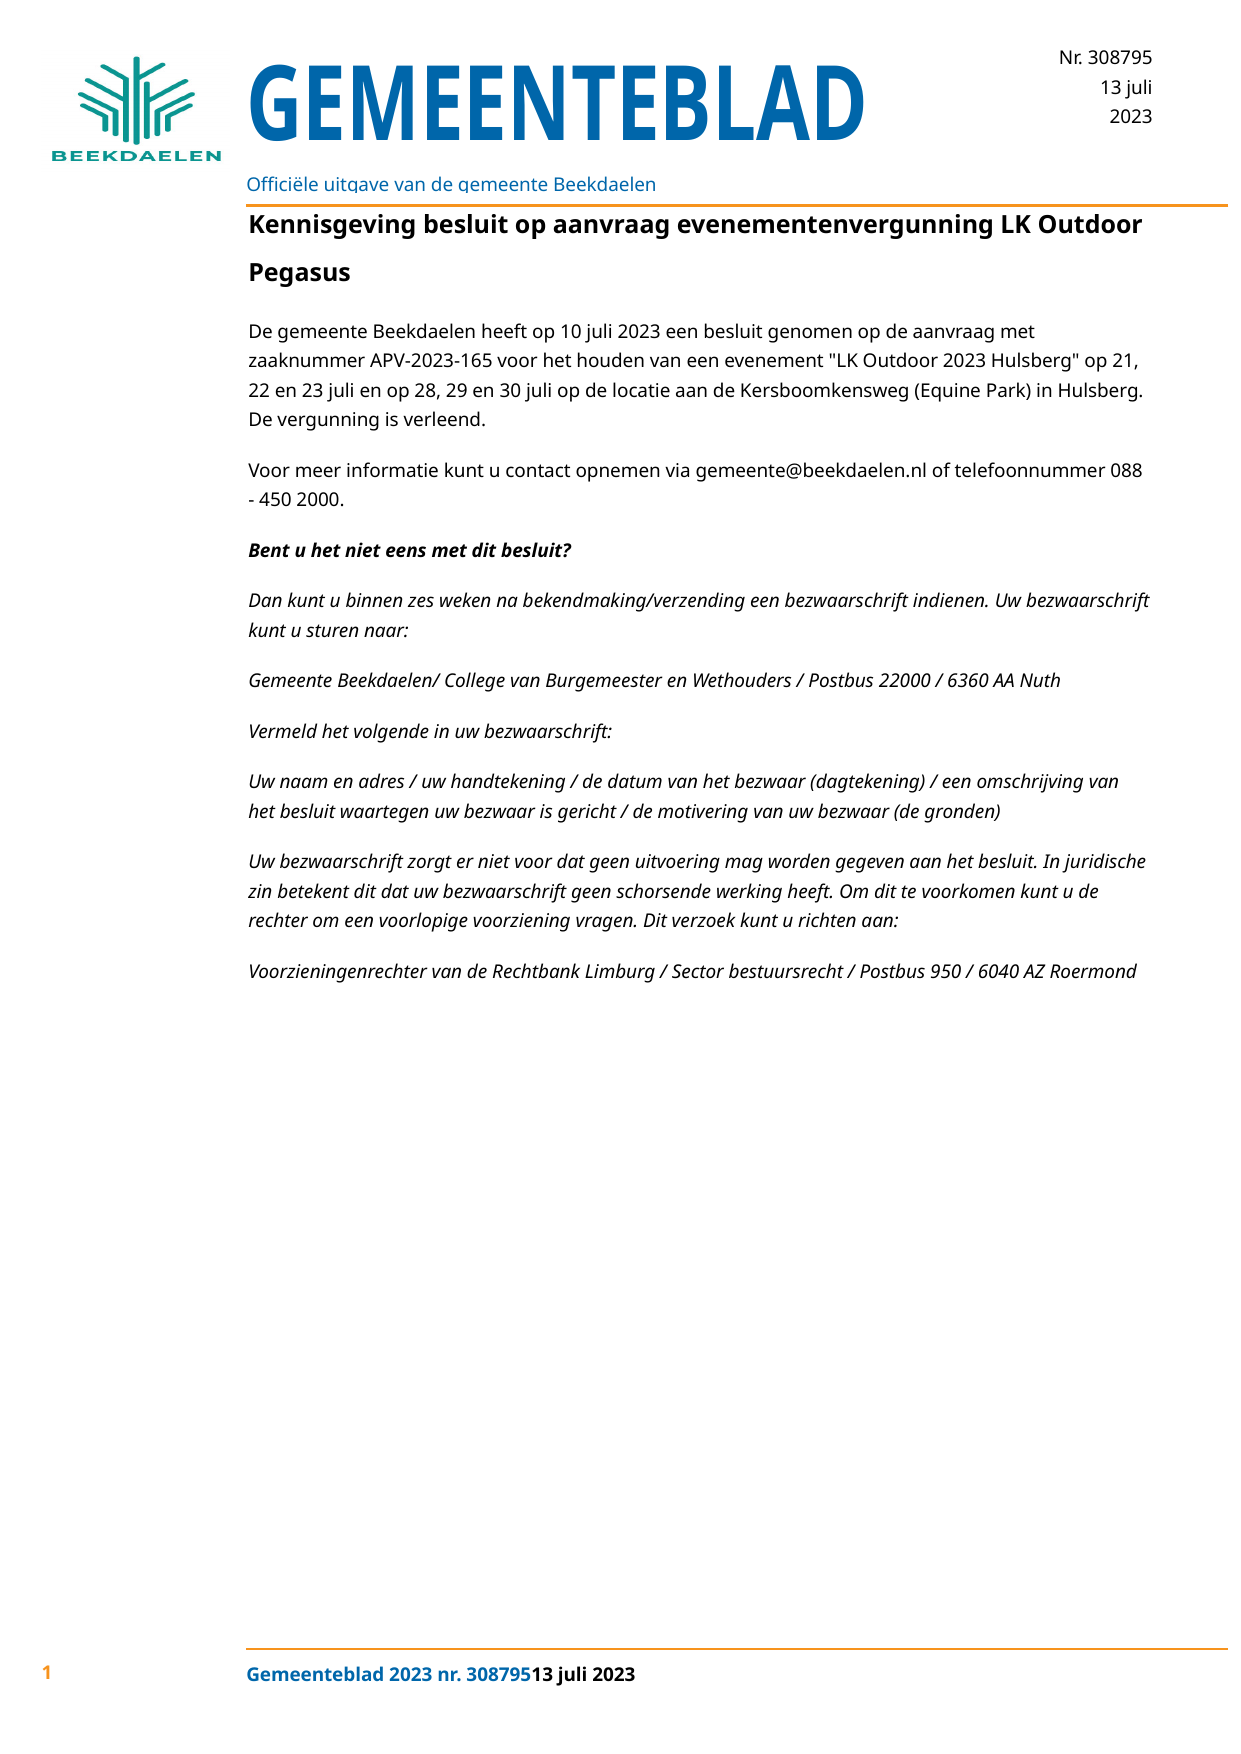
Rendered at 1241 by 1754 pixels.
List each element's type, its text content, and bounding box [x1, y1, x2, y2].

text Uw naam en adres / uw handtekening / de datum van het bezwaar (dagtekening) / een omschrijving van het besluit waartegen uw bezwaar is gericht / de motivering van uw bezwaar (de gronden) [248, 768, 1152, 824]
text Voor meer informatie kunt u contact opnemen via gemeente@beekdaelen.nl of telefoonnummer 088 - 450 2000. [248, 457, 1152, 512]
text Bent u het niet eens met dit besluit? [248, 537, 1152, 563]
text Dan kunt u binnen zes weken na bekendmaking/verzending een bezwaarschrift indienen. Uw bezwaarschrift kunt u sturen naar: [248, 587, 1152, 643]
text De gemeente Beekdaelen heeft op 10 juli 2023 een besluit genomen op de aanvraag met zaaknummer APV-2023-165 voor het houden van een evenement "LK Outdoor 2023 Hulsberg" op 21, 22 en 23 juli en op 28, 29 en 30 juli op de locatie aan de Kersboomkensweg (Equine Park) in Hulsberg. De vergunning is verleend. [248, 318, 1152, 432]
picture [41, 47, 231, 172]
text Kennisgeving besluit op aanvraag evenementenvergunning LK Outdoor Pegasus [248, 207, 1152, 288]
text Vermeld het volgende in uw bezwaarschrift: [248, 718, 1152, 744]
text Voorzieningenrechter van de Rechtbank Limburg / Sector bestuursrecht / Postbus 950 / 6040 AZ Roermond [248, 958, 1152, 984]
text Uw bezwaarschrift zorgt er niet voor dat geen uitvoering mag worden gegeven aan het besluit. In juridische zin betekent dit dat uw bezwaarschrift geen schorsende werking heeft. Om dit te voorkomen kunt u de rechter om een voorlopige voorziening vragen. Dit verzoek kunt u richten aan: [248, 848, 1152, 933]
text Gemeente Beekdaelen/ College van Burgemeester en Wethouders / Postbus 22000 / 6360 AA Nuth [248, 667, 1152, 693]
